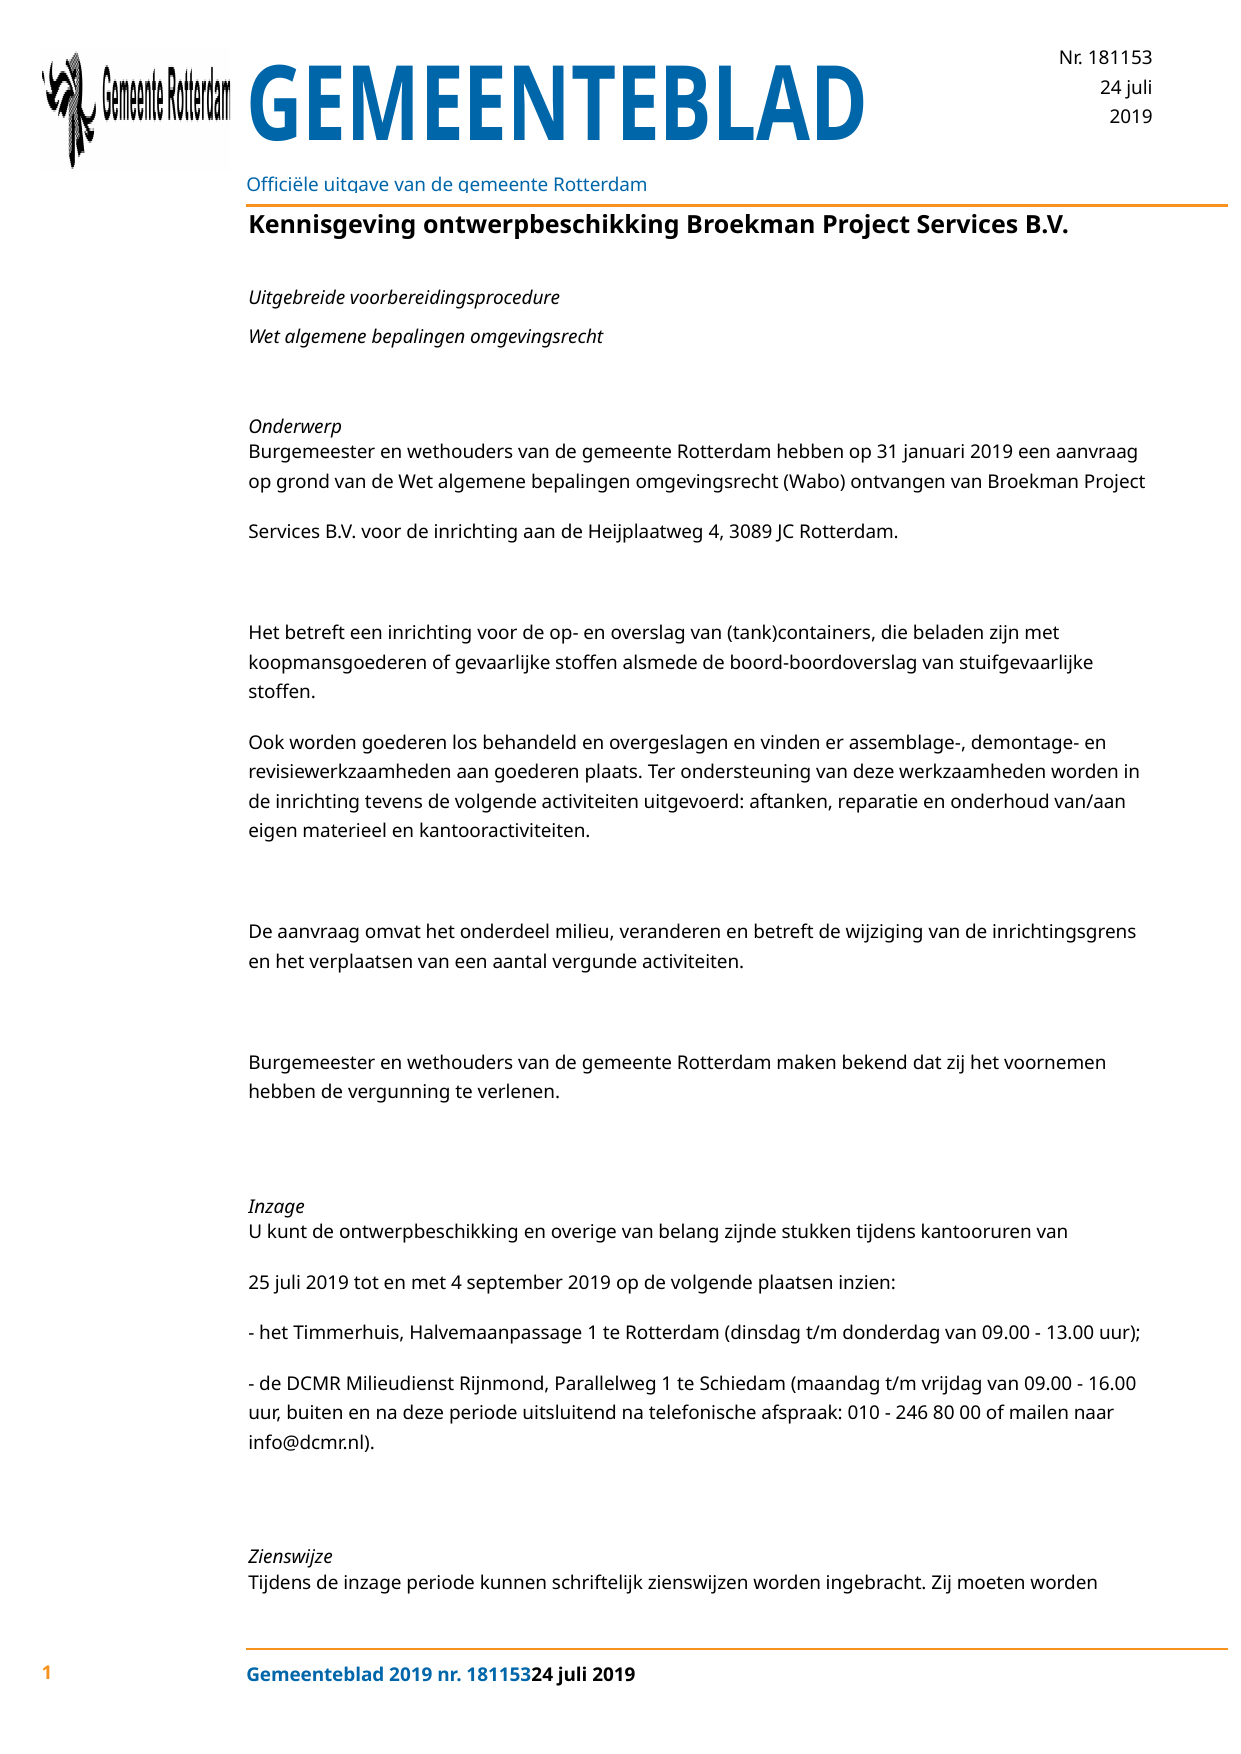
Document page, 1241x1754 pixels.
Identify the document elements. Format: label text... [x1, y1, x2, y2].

text Onderwerp [248, 413, 1152, 438]
text - de DCMR Milieudienst Rijnmond, Parallelweg 1 te Schiedam (maandag t/m vrijdag van 09.00 - 16.00 uur, buiten en na deze periode uitsluitend na telefonische afspraak: 010 - 246 80 00 of mailen naar info@dcmr.nl). [248, 1370, 1152, 1455]
text Wet algemene bepalingen omgevingsrecht [248, 323, 1152, 349]
text U kunt de ontwerpbeschikking en overige van belang zijnde stukken tijdens kantooruren van [248, 1219, 1152, 1244]
text Burgemeester en wethouders van de gemeente Rotterdam maken bekend dat zij het voornemen hebben de vergunning te verlenen. [248, 1049, 1152, 1104]
text - het Timmerhuis, Halvemaanpassage 1 te Rotterdam (dinsdag t/m donderdag van 09.00 - 13.00 uur); [248, 1319, 1152, 1345]
text Inzage [248, 1193, 1152, 1219]
text Kennisgeving ontwerpbeschikking Broekman Project Services B.V. [248, 207, 1152, 241]
text Ook worden goederen los behandeld en overgeslagen en vinden er assemblage-, demontage- en revisiewerkzaamheden aan goederen plaats. Ter ondersteuning van deze werkzaamheden worden in de inrichting tevens de volgende activiteiten uitgevoerd: aftanken, reparatie en onderhoud van/aan eigen materieel en kantooractiviteiten. [248, 729, 1152, 843]
text Burgemeester en wethouders van de gemeente Rotterdam hebben op 31 januari 2019 een aanvraag op grond van de Wet algemene bepalingen omgevingsrecht (Wabo) ontvangen van Broekman Project [248, 438, 1152, 494]
text Uitgebreide voorbereidingsprocedure [248, 284, 1152, 309]
text Services B.V. voor de inrichting aan de Heijplaatweg 4, 3089 JC Rotterdam. [248, 518, 1152, 544]
text 25 juli 2019 tot en met 4 september 2019 op de volgende plaatsen inzien: [248, 1269, 1152, 1295]
text De aanvraag omvat het onderdeel milieu, veranderen en betreft de wijziging van de inrichtingsgrens en het verplaatsen van een aantal vergunde activiteiten. [248, 918, 1152, 974]
picture [41, 47, 231, 172]
text Zienswijze [248, 1543, 1152, 1569]
text Tijdens de inzage periode kunnen schriftelijk zienswijzen worden ingebracht. Zij moeten worden [248, 1569, 1152, 1595]
text Het betreft een inrichting voor de op- en overslag van (tank)containers, die beladen zijn met koopmansgoederen of gevaarlijke stoffen alsmede de boord-boordoverslag van stuifgevaarlijke stoffen. [248, 619, 1152, 704]
